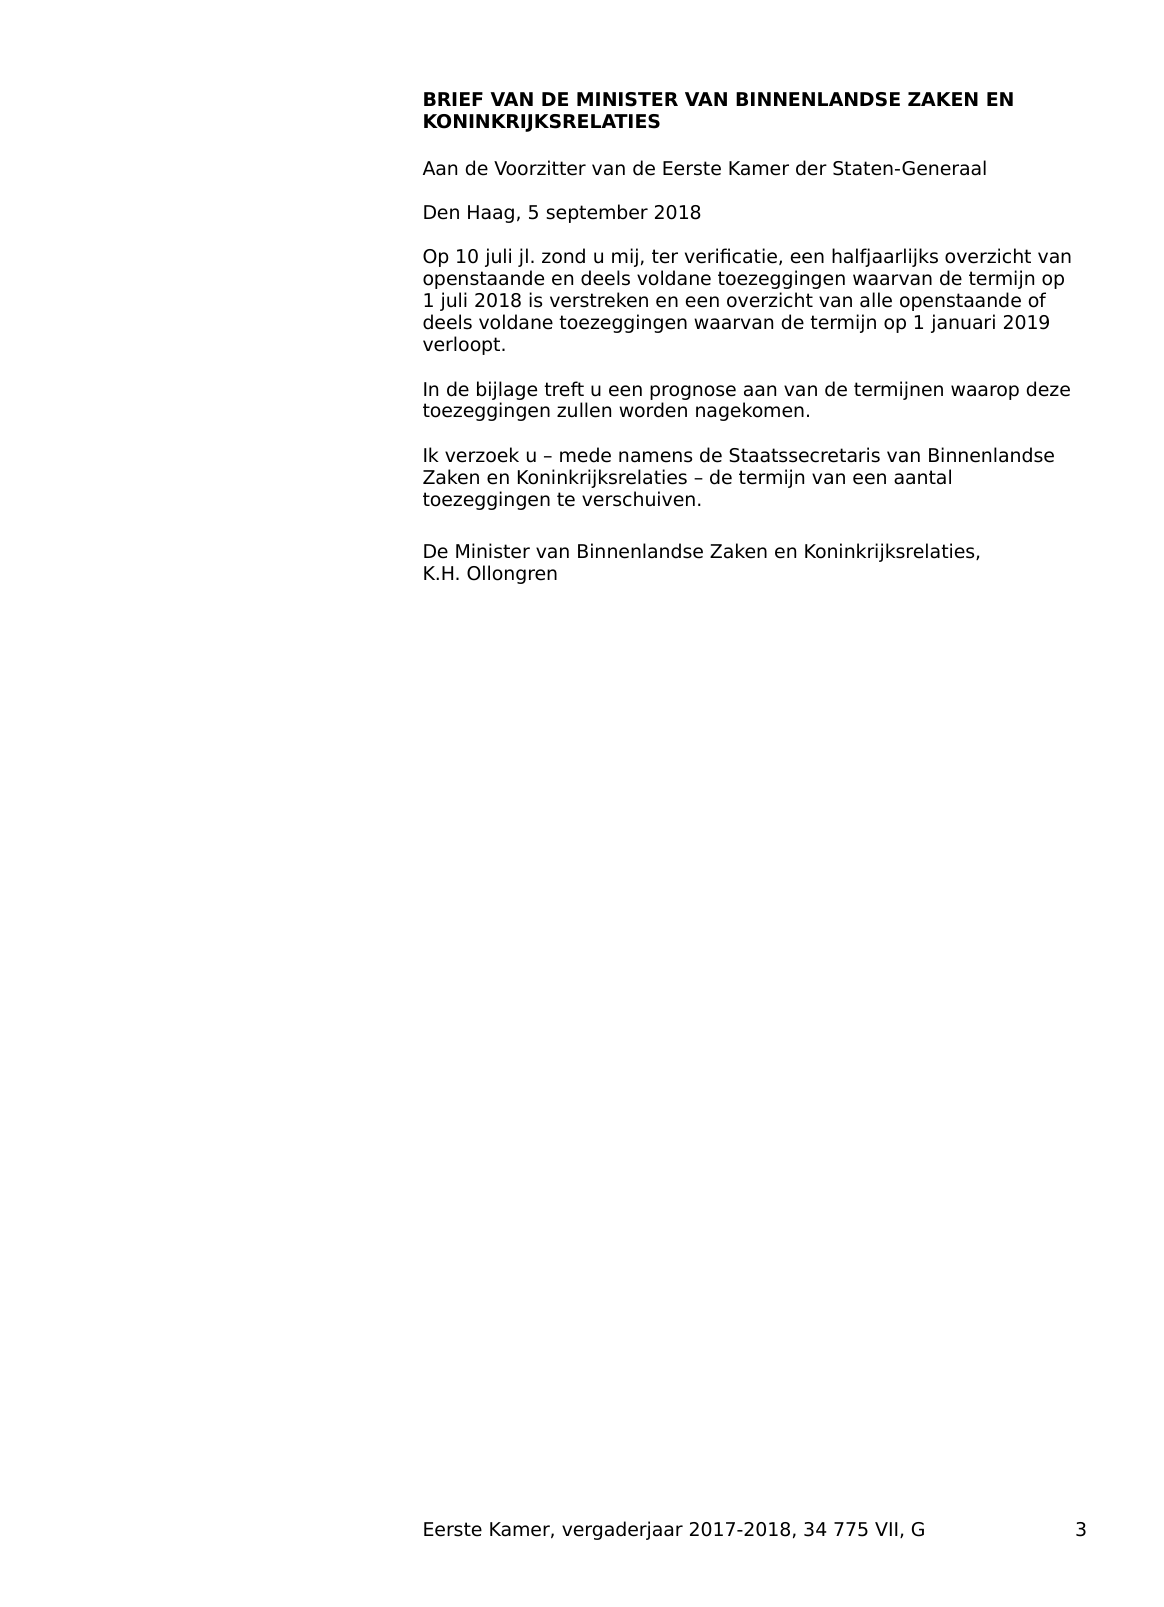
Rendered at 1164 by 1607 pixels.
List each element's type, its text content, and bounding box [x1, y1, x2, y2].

text Den Haag, 5 september 2018 [422, 202, 1087, 224]
text Op 10 juli jl. zond u mij, ter verificatie, een halfjaarlijks overzicht van openstaande en deels voldane toezeggingen waarvan de termijn op 1 juli 2018 is verstreken en een overzicht van alle openstaande of deels voldane toezeggingen waarvan de termijn op 1 januari 2019 verloopt. [422, 246, 1087, 356]
subtitle BRIEF VAN DE MINISTER VAN BINNENLANDSE ZAKEN EN KONINKRIJKSRELATIES [422, 89, 1087, 133]
text In de bijlage treft u een prognose aan van de termijnen waarop deze toezeggingen zullen worden nagekomen. [422, 378, 1087, 422]
text De Minister van Binnenlandse Zaken en Koninkrijksrelaties, K.H. Ollongren [422, 541, 1087, 584]
text Aan de Voorzitter van de Eerste Kamer der Staten-Generaal [422, 158, 1087, 180]
text Ik verzoek u – mede namens de Staatssecretaris van Binnenlandse Zaken en Koninkrijksrelaties – de termijn van een aantal toezeggingen te verschuiven. [422, 444, 1087, 511]
